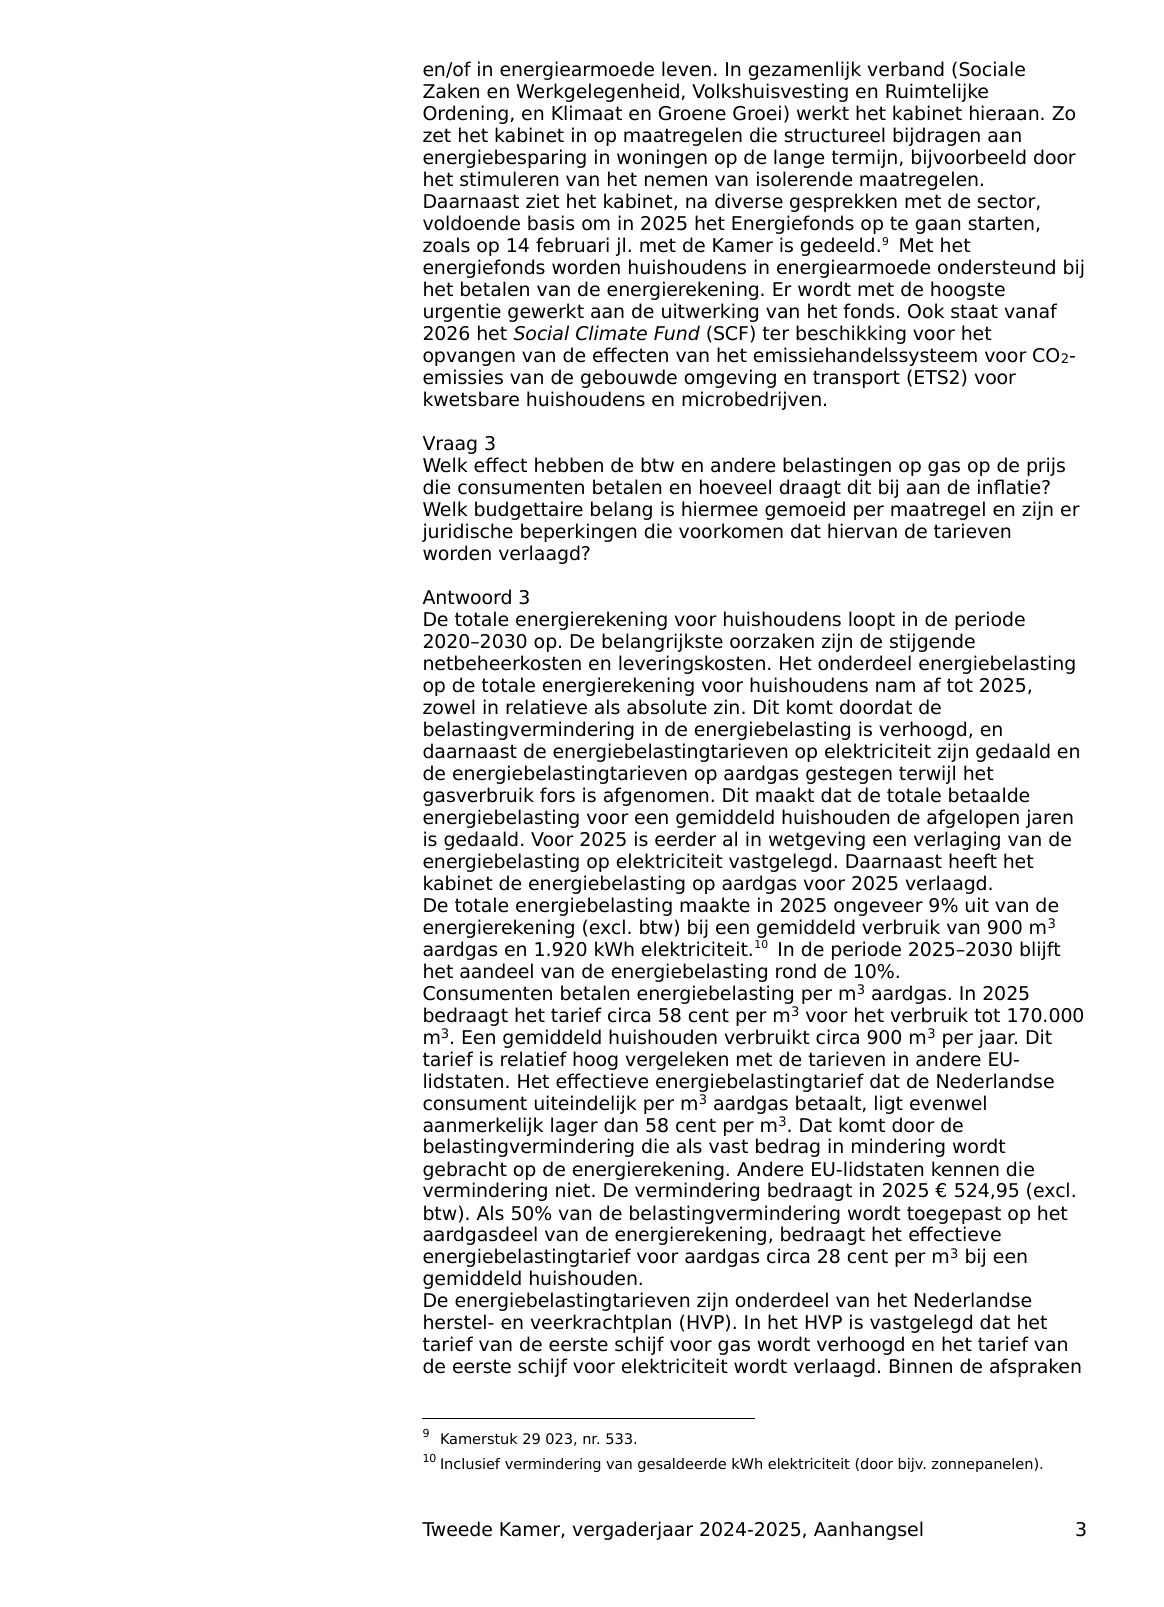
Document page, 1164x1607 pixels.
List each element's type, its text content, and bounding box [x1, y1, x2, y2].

text De totale energiebelasting maakte in 2025 ongeveer 9% uit van de energierekening (excl. btw) bij een gemiddeld verbruik van 900 m3 aardgas en 1.920 kWh elektriciteit. In de periode 2025–2030 blijft het aandeel van de energiebelasting rond de 10%. [422, 895, 1087, 983]
text Welk effect hebben de btw en andere belastingen op gas op de prijs die consumenten betalen en hoeveel draagt dit bij aan de inflatie? Welk budgettaire belang is hiermee gemoeid per maatregel en zijn er juridische beperkingen die voorkomen dat hiervan de tarieven worden verlaagd? [422, 455, 1087, 565]
text De energiebelastingtarieven zijn onderdeel van het Nederlandse herstel- en veerkrachtplan (HVP). In het HVP is vastgelegd dat het tarief van de eerste schijf voor gas wordt verhoogd en het tarief van de eerste schijf voor elektriciteit wordt verlaagd. Binnen de afspraken [422, 1290, 1087, 1378]
text en/of in energiearmoede leven. In gezamenlijk verband (Sociale Zaken en Werkgelegenheid, Volkshuisvesting en Ruimtelijke Ordening, en Klimaat en Groene Groei) werkt het kabinet hieraan. Zo zet het kabinet in op maatregelen die structureel bijdragen aan energiebesparing in woningen op de lange termijn, bijvoorbeeld door het stimuleren van het nemen van isolerende maatregelen. Daarnaast ziet het kabinet, na diverse gesprekken met de sector, voldoende basis om in 2025 het Energiefonds op te gaan starten, zoals op 14 februari jl. met de Kamer is gedeeld. Met het energiefonds worden huishoudens in energiearmoede ondersteund bij het betalen van de energierekening. Er wordt met de hoogste urgentie gewerkt aan de uitwerking van het fonds. Ook staat vanaf 2026 het Social Climate Fund (SCF) ter beschikking voor het opvangen van de effecten van het emissiehandelssysteem voor CO2-emissies van de gebouwde omgeving en transport (ETS2) voor kwetsbare huishoudens en microbedrijven. [422, 59, 1087, 411]
text De totale energierekening voor huishoudens loopt in de periode 2020–2030 op. De belangrijkste oorzaken zijn de stijgende netbeheerkosten en leveringskosten. Het onderdeel energiebelasting op de totale energierekening voor huishoudens nam af tot 2025, zowel in relatieve als absolute zin. Dit komt doordat de belastingvermindering in de energiebelasting is verhoogd, en daarnaast de energiebelastingtarieven op elektriciteit zijn gedaald en de energiebelastingtarieven op aardgas gestegen terwijl het gasverbruik fors is afgenomen. Dit maakt dat de totale betaalde energiebelasting voor een gemiddeld huishouden de afgelopen jaren is gedaald. Voor 2025 is eerder al in wetgeving een verlaging van de energiebelasting op elektriciteit vastgelegd. Daarnaast heeft het kabinet de energiebelasting op aardgas voor 2025 verlaagd. [422, 609, 1087, 895]
text Vraag 3 [422, 433, 1087, 455]
text Antwoord 3 [422, 587, 1087, 609]
text Consumenten betalen energiebelasting per m3 aardgas. In 2025 bedraagt het tarief circa 58 cent per m3 voor het verbruik tot 170.000 m3. Een gemiddeld huishouden verbruikt circa 900 m3 per jaar. Dit tarief is relatief hoog vergeleken met de tarieven in andere EU-lidstaten. Het effectieve energiebelastingtarief dat de Nederlandse consument uiteindelijk per m3 aardgas betaalt, ligt evenwel aanmerkelijk lager dan 58 cent per m3. Dat komt door de belastingvermindering die als vast bedrag in mindering wordt gebracht op de energierekening. Andere EU-lidstaten kennen die vermindering niet. De vermindering bedraagt in 2025 € 524,95 (excl. btw). Als 50% van de belastingvermindering wordt toegepast op het aardgasdeel van de energierekening, bedraagt het effectieve energiebelastingtarief voor aardgas circa 28 cent per m3 bij een gemiddeld huishouden. [422, 983, 1087, 1290]
text Inclusief vermindering van gesaldeerde kWh elektriciteit (door bijv. zonnepanelen). [422, 1452, 1087, 1474]
text Kamerstuk 29 023, nr. 533. [422, 1427, 1087, 1449]
